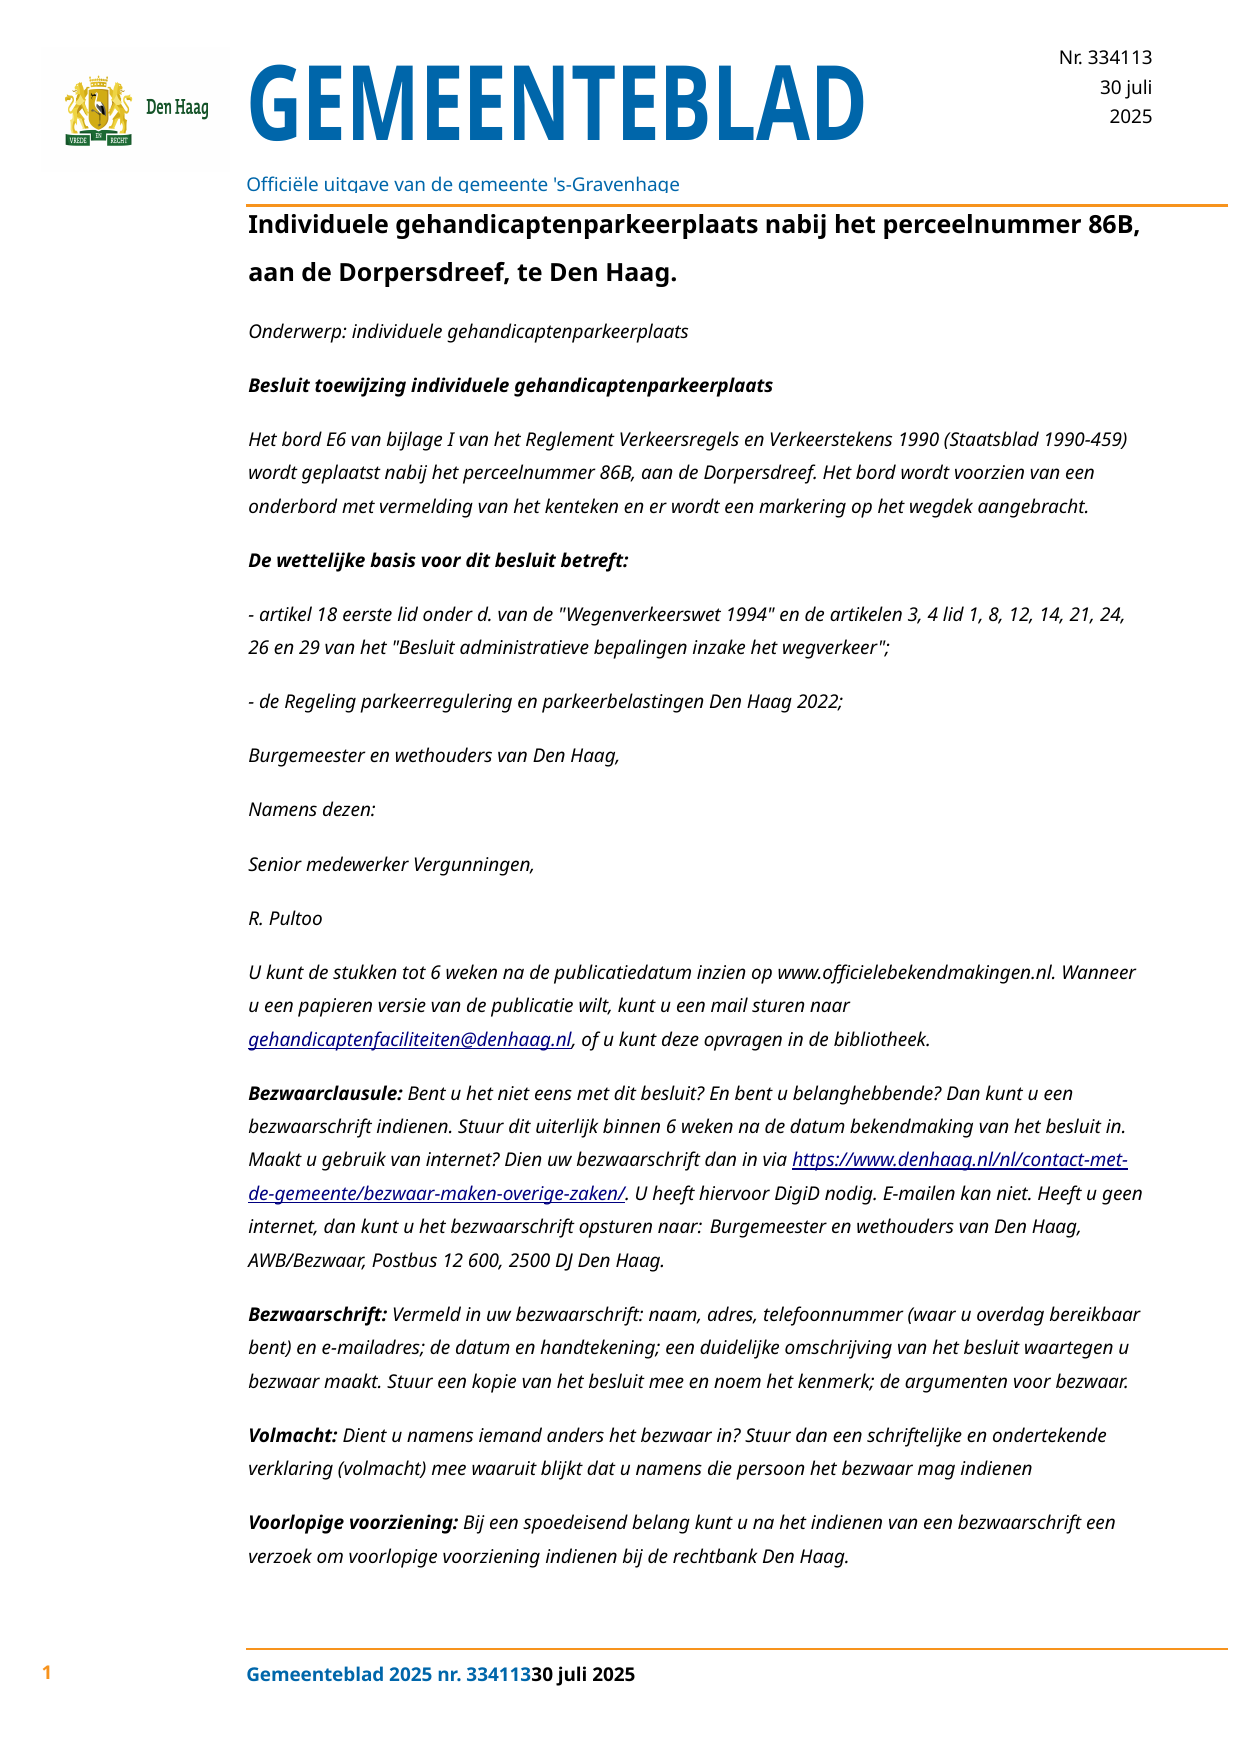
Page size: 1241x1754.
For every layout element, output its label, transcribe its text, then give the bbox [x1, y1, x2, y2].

text Besluit toewijzing individuele gehandicaptenparkeerplaats [248, 372, 1152, 398]
text Voorlopige voorziening: Bij een spoedeisend belang kunt u na het indienen van een bezwaarschrift een verzoek om voorlopige voorziening indienen bij de rechtbank Den Haag. [248, 1509, 1152, 1569]
text Burgemeester en wethouders van Den Haag, [248, 743, 1152, 768]
text Namens dezen: [248, 797, 1152, 822]
text Bezwaarschrift: Vermeld in uw bezwaarschrift: naam, adres, telefoonnummer (waar u overdag bereikbaar bent) en e-mailadres; de datum en handtekening; een duidelijke omschrijving van het besluit waartegen u bezwaar maakt. Stuur een kopie van het besluit mee en noem het kenmerk; de argumenten voor bezwaar. [248, 1301, 1152, 1394]
text Volmacht: Dient u namens iemand anders het bezwaar in? Stuur dan een schriftelijke en ondertekende verklaring (volmacht) mee waaruit blijkt dat u namens die persoon het bezwaar mag indienen [248, 1422, 1152, 1481]
text Bezwaarclausule: Bent u het niet eens met dit besluit? En bent u belanghebbende? Dan kunt u een bezwaarschrift indienen. Stuur dit uiterlijk binnen 6 weken na de datum bekendmaking van het besluit in. Maakt u gebruik van internet? Dien uw bezwaarschrift dan in via https://www.denhaag.nl/nl/contact-met-de-gemeente/bezwaar-maken-overige-zaken/. U heeft hiervoor DigiD nodig. E-mailen kan niet. Heeft u geen internet, dan kunt u het bezwaarschrift opsturen naar: Burgemeester en wethouders van Den Haag, AWB/Bezwaar, Postbus 12 600, 2500 DJ Den Haag. [248, 1080, 1152, 1273]
picture [41, 47, 231, 172]
text - artikel 18 eerste lid onder d. van de "Wegenverkeerswet 1994" en de artikelen 3, 4 lid 1, 8, 12, 14, 21, 24, 26 en 29 van het "Besluit administratieve bepalingen inzake het wegverkeer"; [248, 601, 1152, 660]
text Individuele gehandicaptenparkeerplaats nabij het perceelnummer 86B, aan de Dorpersdreef, te Den Haag. [248, 207, 1152, 288]
text R. Pultoo [248, 905, 1152, 931]
text Het bord E6 van bijlage I van het Reglement Verkeersregels en Verkeerstekens 1990 (Staatsblad 1990-459) wordt geplaatst nabij het perceelnummer 86B, aan de Dorpersdreef. Het bord wordt voorzien van een onderbord met vermelding van het kenteken en er wordt een markering op het wegdek aangebracht. [248, 426, 1152, 519]
text De wettelijke basis voor dit besluit betreft: [248, 547, 1152, 573]
text - de Regeling parkeerregulering en parkeerbelastingen Den Haag 2022; [248, 688, 1152, 714]
text Onderwerp: individuele gehandicaptenparkeerplaats [248, 318, 1152, 344]
text U kunt de stukken tot 6 weken na de publicatiedatum inzien op www.officielebekendmakingen.nl. Wanneer u een papieren versie van de publicatie wilt, kunt u een mail sturen naar gehandicaptenfaciliteiten@denhaag.nl, of u kunt deze opvragen in de bibliotheek. [248, 959, 1152, 1051]
text Senior medewerker Vergunningen, [248, 851, 1152, 876]
